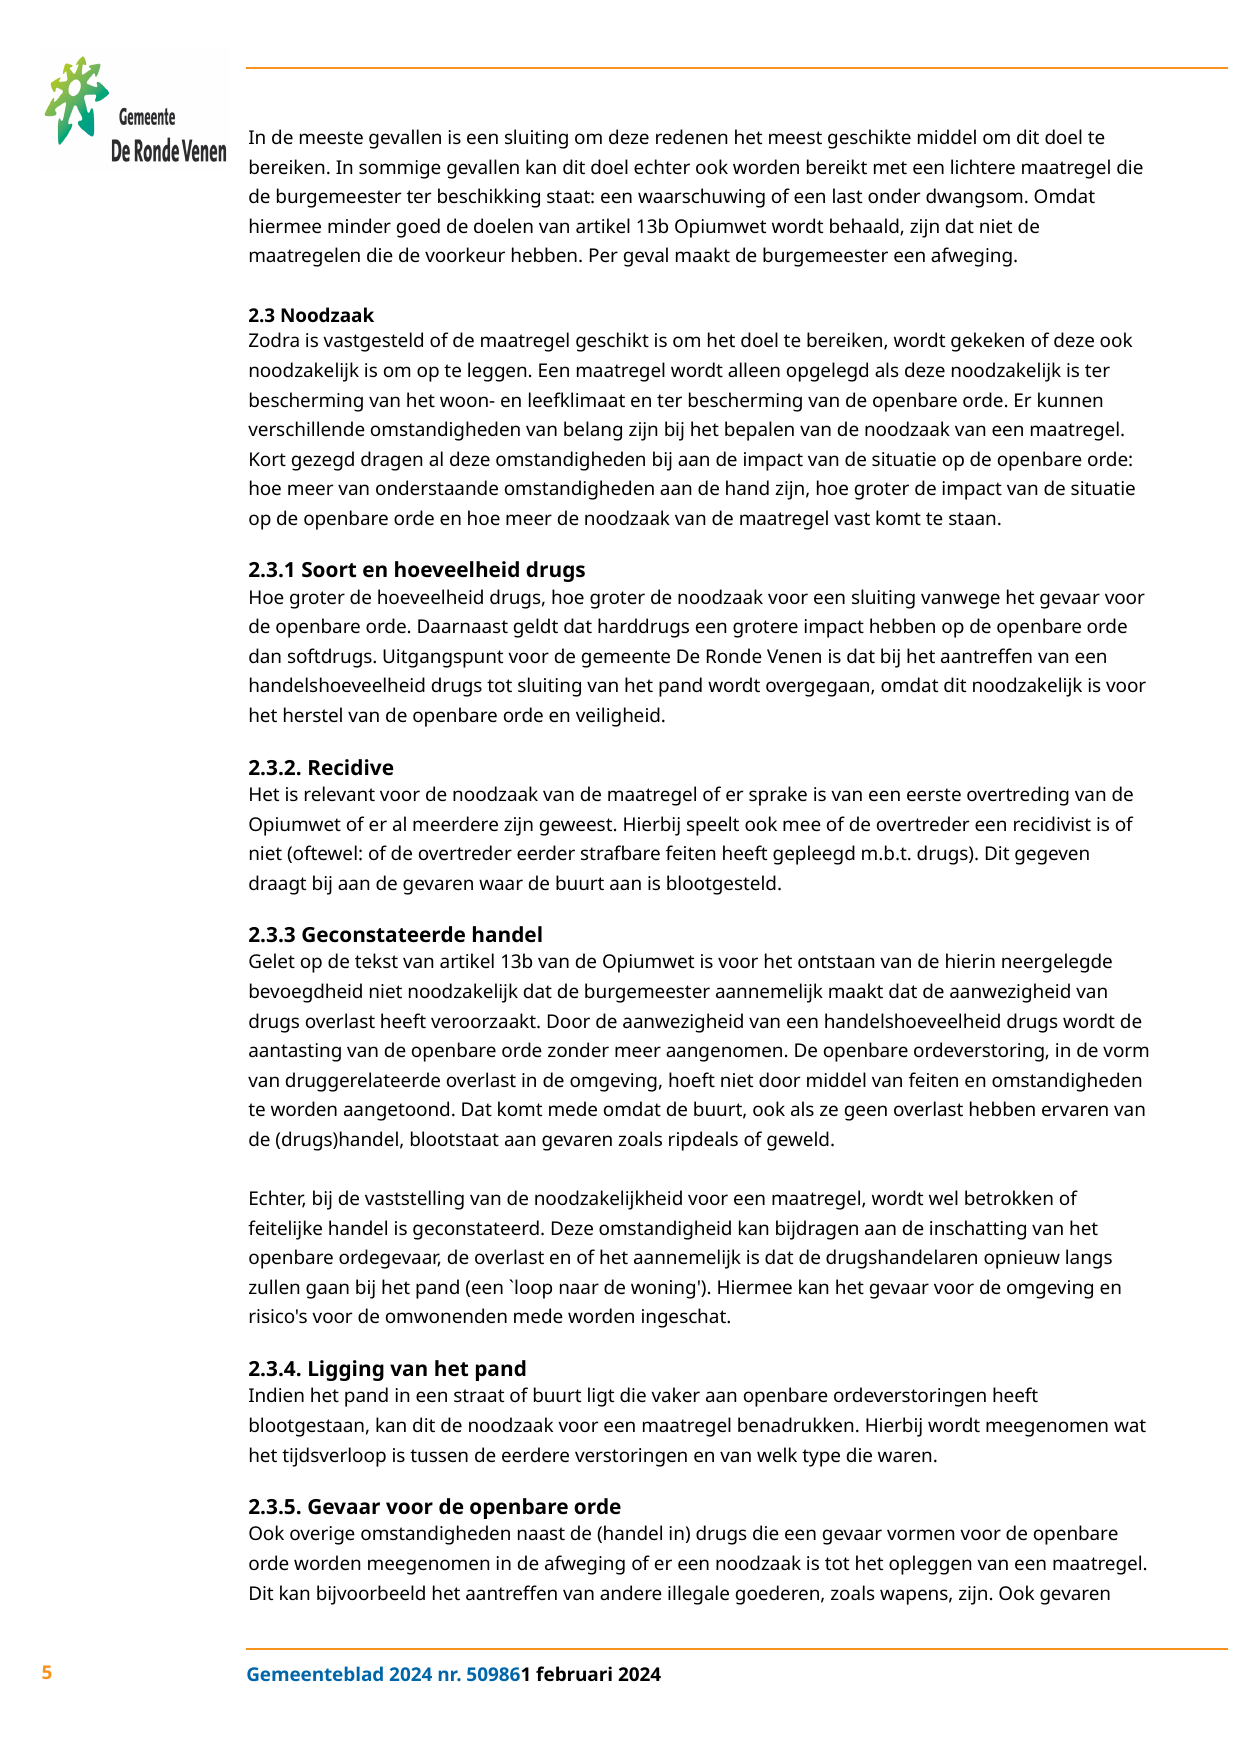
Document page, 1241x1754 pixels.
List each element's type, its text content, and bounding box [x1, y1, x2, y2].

text 2.3.1 Soort en hoeveelheid drugs [248, 556, 1152, 584]
text Ook overige omstandigheden naast de (handel in) drugs die een gevaar vormen voor de openbare orde worden meegenomen in de afweging of er een noodzaak is tot het opleggen van een maatregel. Dit kan bijvoorbeeld het aantreffen van andere illegale goederen, zoals wapens, zijn. Ook gevaren [248, 1521, 1152, 1606]
text Zodra is vastgesteld of de maatregel geschikt is om het doel te bereiken, wordt gekeken of deze ook noodzakelijk is om op te leggen. Een maatregel wordt alleen opgelegd als deze noodzakelijk is ter bescherming van het woon- en leefklimaat en ter bescherming van de openbare orde. Er kunnen verschillende omstandigheden van belang zijn bij het bepalen van de noodzaak van een maatregel. Kort gezegd dragen al deze omstandigheden bij aan de impact van de situatie op de openbare orde: hoe meer van onderstaande omstandigheden aan de hand zijn, hoe groter de impact van de situatie op de openbare orde en hoe meer de noodzaak van de maatregel vast komt te staan. [248, 328, 1152, 531]
text In de meeste gevallen is een sluiting om deze redenen het meest geschikte middel om dit doel te bereiken. In sommige gevallen kan dit doel echter ook worden bereikt met een lichtere maatregel die de burgemeester ter beschikking staat: een waarschuwing of een last onder dwangsom. Omdat hiermee minder goed de doelen van artikel 13b Opiumwet wordt behaald, zijn dat niet de maatregelen die de voorkeur hebben. Per geval maakt de burgemeester een afweging. [248, 124, 1152, 268]
text Het is relevant voor de noodzaak van de maatregel of er sprake is van een eerste overtreding van de Opiumwet of er al meerdere zijn geweest. Hierbij speelt ook mee of de overtreder een recidivist is of niet (oftewel: of de overtreder eerder strafbare feiten heeft gepleegd m.b.t. drugs). Dit gegeven draagt bij aan de gevaren waar de buurt aan is blootgesteld. [248, 781, 1152, 896]
text 2.3.2. Recidive [248, 753, 1152, 781]
text 2.3.4. Ligging van het pand [248, 1354, 1152, 1383]
text Hoe groter de hoeveelheid drugs, hoe groter de noodzaak voor een sluiting vanwege het gevaar voor de openbare orde. Daarnaast geldt dat harddrugs een grotere impact hebben op de openbare orde dan softdrugs. Uitgangspunt voor de gemeente De Ronde Venen is dat bij het aantreffen van een handelshoeveelheid drugs tot sluiting van het pand wordt overgegaan, omdat dit noodzakelijk is voor het herstel van de openbare orde en veiligheid. [248, 584, 1152, 728]
text 2.3.5. Gevaar voor de openbare orde [248, 1492, 1152, 1521]
text 2.3.3 Geconstateerde handel [248, 920, 1152, 949]
text Echter, bij de vaststelling van de noodzakelijkheid voor een maatregel, wordt wel betrokken of feitelijke handel is geconstateerd. Deze omstandigheid kan bijdragen aan de inschatting van het openbare ordegevaar, de overlast en of het aannemelijk is dat de drugshandelaren opnieuw langs zullen gaan bij het pand (een `loop naar de woning'). Hiermee kan het gevaar voor de omgeving en risico's voor de omwonenden mede worden ingeschat. [248, 1185, 1152, 1329]
picture [41, 47, 231, 172]
text 2.3 Noodzaak [248, 302, 1152, 328]
text Gelet op de tekst van artikel 13b van de Opiumwet is voor het ontstaan van de hierin neergelegde bevoegdheid niet noodzakelijk dat de burgemeester aannemelijk maakt dat de aanwezigheid van drugs overlast heeft veroorzaakt. Door de aanwezigheid van een handelshoeveelheid drugs wordt de aantasting van de openbare orde zonder meer aangenomen. De openbare ordeverstoring, in de vorm van druggerelateerde overlast in de omgeving, hoeft niet door middel van feiten en omstandigheden te worden aangetoond. Dat komt mede omdat de buurt, ook als ze geen overlast hebben ervaren van de (drugs)handel, blootstaat aan gevaren zoals ripdeals of geweld. [248, 949, 1152, 1152]
text Indien het pand in een straat of buurt ligt die vaker aan openbare ordeverstoringen heeft blootgestaan, kan dit de noodzaak voor een maatregel benadrukken. Hierbij wordt meegenomen wat het tijdsverloop is tussen de eerdere verstoringen en van welk type die waren. [248, 1383, 1152, 1467]
